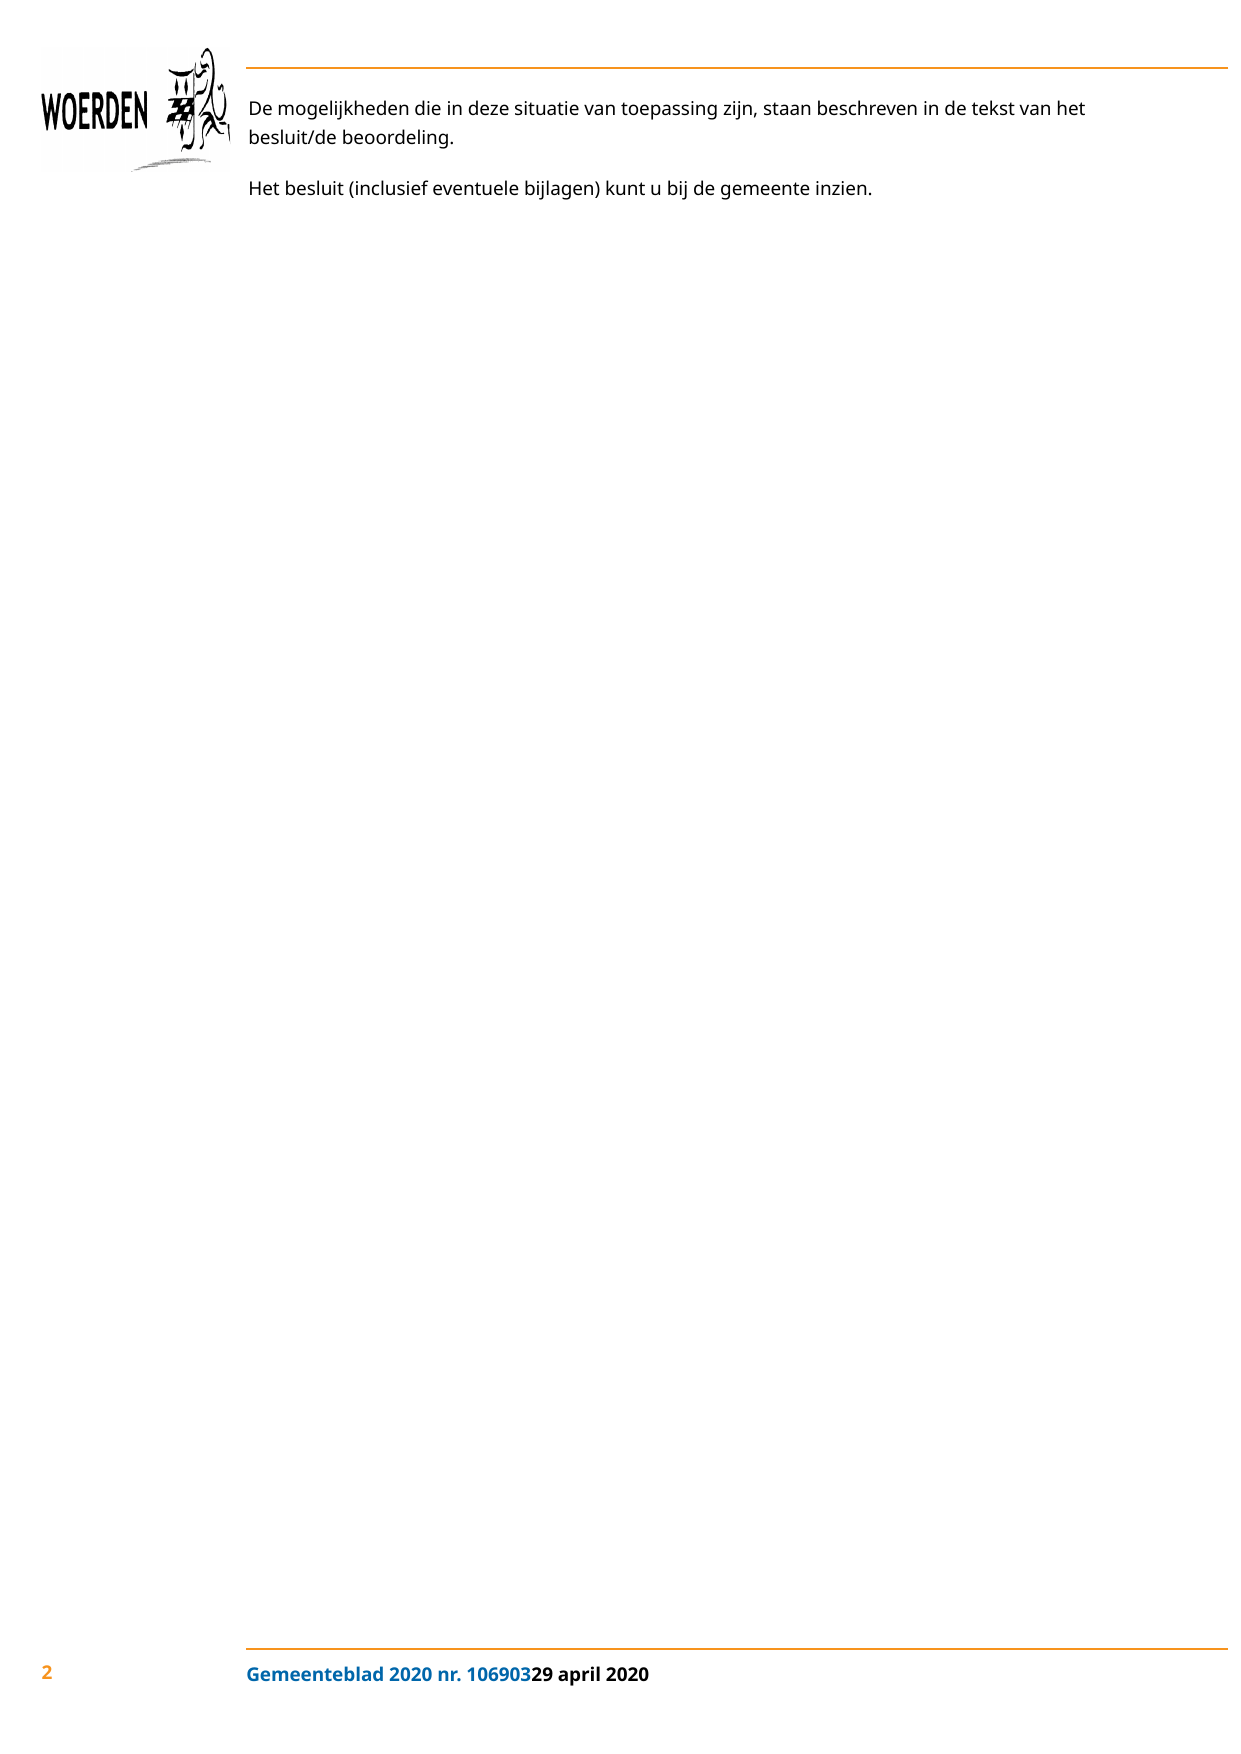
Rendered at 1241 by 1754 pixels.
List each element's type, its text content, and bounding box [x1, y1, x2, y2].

text Het besluit (inclusief eventuele bijlagen) kunt u bij de gemeente inzien. [248, 175, 1152, 201]
text De mogelijkheden die in deze situatie van toepassing zijn, staan beschreven in de tekst van het besluit/de beoordeling. [248, 95, 1152, 150]
picture [41, 47, 231, 172]
